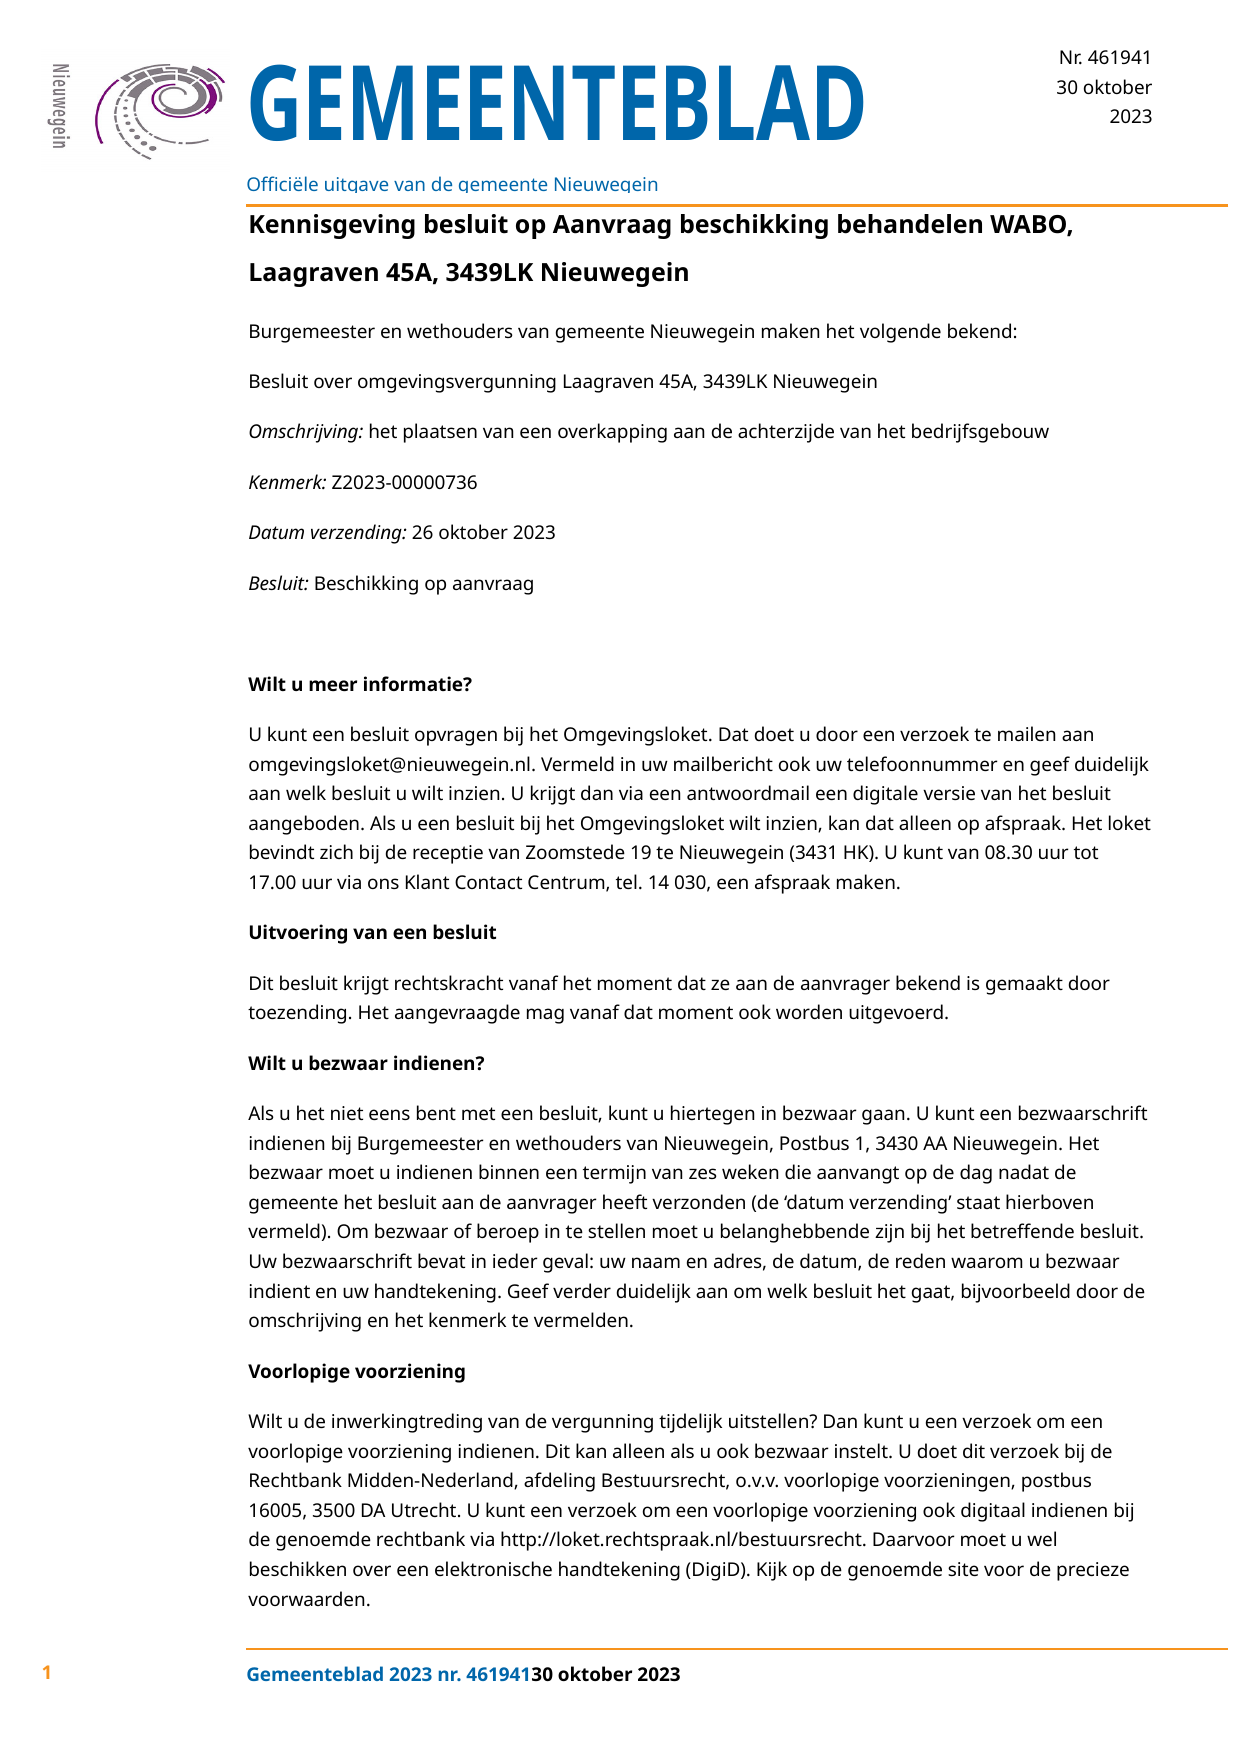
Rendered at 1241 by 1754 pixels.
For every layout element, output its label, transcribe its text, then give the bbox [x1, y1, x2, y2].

text Omschrijving: het plaatsen van een overkapping aan de achterzijde van het bedrijfsgebouw [248, 419, 1152, 444]
text Besluit over omgevingsvergunning Laagraven 45A, 3439LK Nieuwegein [248, 368, 1152, 394]
text Besluit: Beschikking op aanvraag [248, 570, 1152, 596]
picture [41, 47, 231, 172]
text Burgemeester en wethouders van gemeente Nieuwegein maken het volgende bekend: [248, 318, 1152, 344]
text Kennisgeving besluit op Aanvraag beschikking behandelen WABO, Laagraven 45A, 3439LK Nieuwegein [248, 207, 1152, 288]
text U kunt een besluit opvragen bij het Omgevingsloket. Dat doet u door een verzoek te mailen aan omgevingsloket@nieuwegein.nl. Vermeld in uw mailbericht ook uw telefoonnummer en geef duidelijk aan welk besluit u wilt inzien. U krijgt dan via een antwoordmail een digitale versie van het besluit aangeboden. Als u een besluit bij het Omgevingsloket wilt inzien, kan dat alleen op afspraak. Het loket bevindt zich bij de receptie van Zoomstede 19 te Nieuwegein (3431 HK). U kunt van 08.30 uur tot 17.00 uur via ons Klant Contact Centrum, tel. 14 030, een afspraak maken. [248, 721, 1152, 895]
text Voorlopige voorziening [248, 1358, 1152, 1384]
text Kenmerk: Z2023-00000736 [248, 469, 1152, 495]
text Wilt u de inwerkingtreding van de vergunning tijdelijk uitstellen? Dan kunt u een verzoek om een voorlopige voorziening indienen. Dit kan alleen als u ook bezwaar instelt. U doet dit verzoek bij de Rechtbank Midden-Nederland, afdeling Bestuursrecht, o.v.v. voorlopige voorzieningen, postbus 16005, 3500 DA Utrecht. U kunt een verzoek om een voorlopige voorziening ook digitaal indienen bij de genoemde rechtbank via http://loket.rechtspraak.nl/bestuursrecht. Daarvoor moet u wel beschikken over een elektronische handtekening (DigiD). Kijk op de genoemde site voor de precieze voorwaarden. [248, 1408, 1152, 1612]
text Wilt u meer informatie? [248, 671, 1152, 697]
text Dit besluit krijgt rechtskracht vanaf het moment dat ze aan de aanvrager bekend is gemaakt door toezending. Het aangevraagde mag vanaf dat moment ook worden uitgevoerd. [248, 970, 1152, 1025]
text Als u het niet eens bent met een besluit, kunt u hiertegen in bezwaar gaan. U kunt een bezwaarschrift indienen bij Burgemeester en wethouders van Nieuwegein, Postbus 1, 3430 AA Nieuwegein. Het bezwaar moet u indienen binnen een termijn van zes weken die aanvangt op de dag nadat de gemeente het besluit aan de aanvrager heeft verzonden (de ‘datum verzending’ staat hierboven vermeld). Om bezwaar of beroep in te stellen moet u belanghebbende zijn bij het betreffende besluit. Uw bezwaarschrift bevat in ieder geval: uw naam en adres, de datum, de reden waarom u bezwaar indient en uw handtekening. Geef verder duidelijk aan om welk besluit het gaat, bijvoorbeeld door de omschrijving en het kenmerk te vermelden. [248, 1100, 1152, 1333]
text Uitvoering van een besluit [248, 919, 1152, 945]
text Datum verzending: 26 oktober 2023 [248, 519, 1152, 545]
text Wilt u bezwaar indienen? [248, 1050, 1152, 1076]
